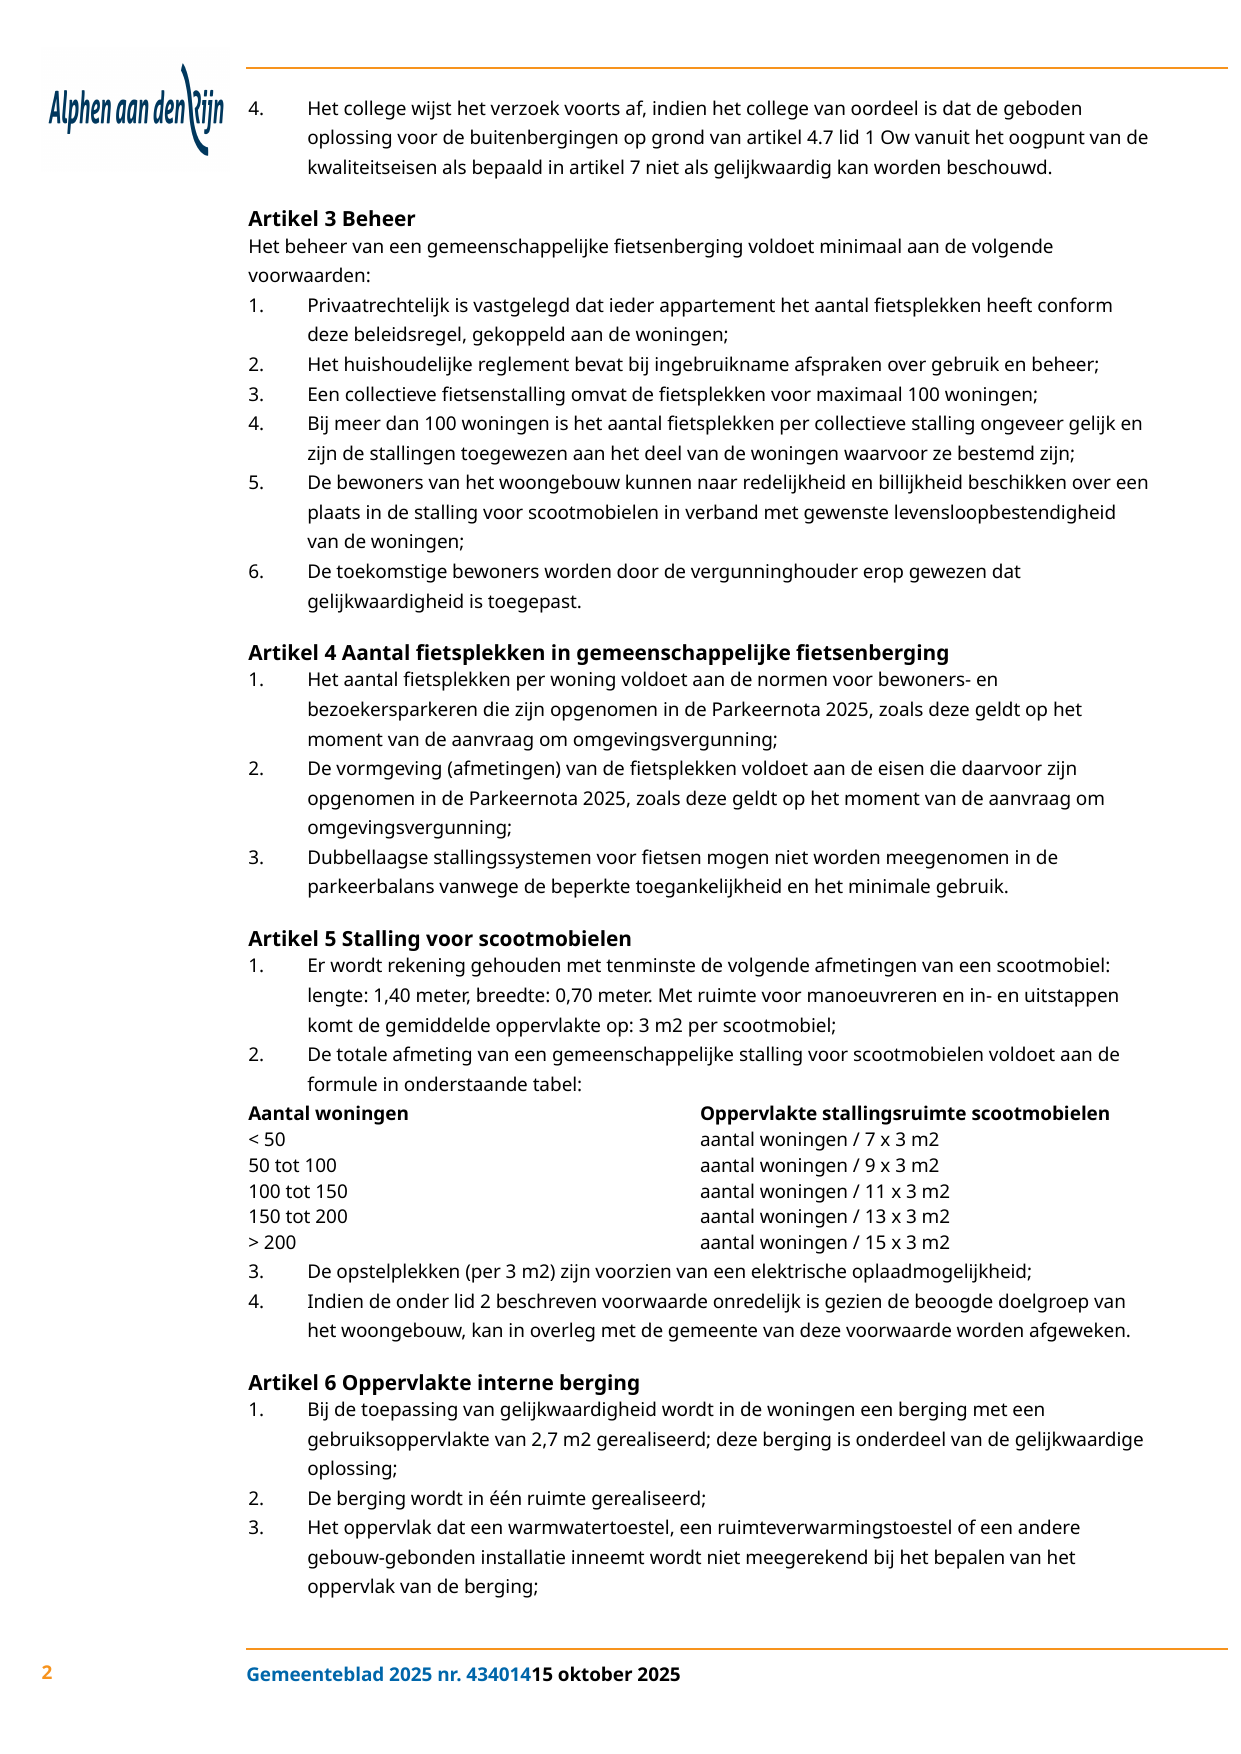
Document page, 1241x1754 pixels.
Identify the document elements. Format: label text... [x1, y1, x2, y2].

list Bij de toepassing van gelijkwaardigheid wordt in de woningen een berging met een gebruiksoppervlakte van 2,7 m2 gerealiseerd; deze berging is onderdeel van de gelijkwaardige oplossing; [248, 1396, 1152, 1481]
picture [41, 47, 231, 172]
list De vormgeving (afmetingen) van de fietsplekken voldoet aan de eisen die daarvoor zijn opgenomen in de Parkeernota 2025, zoals deze geldt op het moment van de aanvraag om omgevingsvergunning; [248, 755, 1152, 840]
table_cell aantal woningen / 11 x 3 m2 [700, 1178, 1152, 1203]
table_header Oppervlakte stallingsruimte scootmobielen [700, 1101, 1152, 1126]
list Het huishoudelijke reglement bevat bij ingebruikname afspraken over gebruik en beheer; [248, 351, 1152, 377]
text Artikel 4 Aantal fietsplekken in gemeenschappelijke fietsenberging [248, 638, 1152, 667]
text Het beheer van een gemeenschappelijke fietsenberging voldoet minimaal aan de volgende voorwaarden: [248, 233, 1152, 288]
list Indien de onder lid 2 beschreven voorwaarde onredelijk is gezien de beoogde doelgroep van het woongebouw, kan in overleg met de gemeente van deze voorwaarde worden afgeweken. [248, 1288, 1152, 1343]
list De totale afmeting van een gemeenschappelijke stalling voor scootmobielen voldoet aan de formule in onderstaande tabel: [248, 1041, 1152, 1097]
table_cell aantal woningen / 9 x 3 m2 [700, 1152, 1152, 1178]
list Een collectieve fietsenstalling omvat de fietsplekken voor maximaal 100 woningen; [248, 381, 1152, 406]
list Bij meer dan 100 woningen is het aantal fietsplekken per collectieve stalling ongeveer gelijk en zijn de stallingen toegewezen aan het deel van de woningen waarvoor ze bestemd zijn; [248, 410, 1152, 466]
text Artikel 5 Stalling voor scootmobielen [248, 924, 1152, 953]
table_cell 50 tot 100 [248, 1152, 700, 1178]
list Er wordt rekening gehouden met tenminste de volgende afmetingen van een scootmobiel: [248, 953, 1152, 978]
list Het aantal fietsplekken per woning voldoet aan de normen voor bewoners- en bezoekersparkeren die zijn opgenomen in de Parkeernota 2025, zoals deze geldt op het moment van de aanvraag om omgevingsvergunning; [248, 667, 1152, 752]
text Artikel 6 Oppervlakte interne berging [248, 1368, 1152, 1396]
table_cell > 200 [248, 1229, 700, 1255]
table_cell aantal woningen / 15 x 3 m2 [700, 1229, 1152, 1255]
table_cell aantal woningen / 13 x 3 m2 [700, 1204, 1152, 1229]
table_cell aantal woningen / 7 x 3 m2 [700, 1126, 1152, 1152]
table_header Aantal woningen [248, 1101, 700, 1126]
list De berging wordt in één ruimte gerealiseerd; [248, 1485, 1152, 1511]
table_cell 100 tot 150 [248, 1178, 700, 1203]
list lengte: 1,40 meter, breedte: 0,70 meter. Met ruimte voor manoeuvreren en in- en uitstappen komt de gemiddelde oppervlakte op: 3 m2 per scootmobiel; [248, 982, 1152, 1037]
list Het oppervlak dat een warmwatertoestel, een ruimteverwarmingstoestel of een andere gebouw-gebonden installatie inneemt wordt niet meegerekend bij het bepalen van het oppervlak van de berging; [248, 1514, 1152, 1599]
table_cell < 50 [248, 1126, 700, 1152]
list Privaatrechtelijk is vastgelegd dat ieder appartement het aantal fietsplekken heeft conform deze beleidsregel, gekoppeld aan de woningen; [248, 292, 1152, 347]
table_cell 150 tot 200 [248, 1204, 700, 1229]
text Artikel 3 Beheer [248, 204, 1152, 233]
list De bewoners van het woongebouw kunnen naar redelijkheid en billijkheid beschikken over een plaats in de stalling voor scootmobielen in verband met gewenste levensloopbestendigheid van de woningen; [248, 469, 1152, 554]
list De toekomstige bewoners worden door de vergunninghouder erop gewezen dat gelijkwaardigheid is toegepast. [248, 558, 1152, 613]
list De opstelplekken (per 3 m2) zijn voorzien van een elektrische oplaadmogelijkheid; [248, 1258, 1152, 1284]
list Dubbellaagse stallingssystemen voor fietsen mogen niet worden meegenomen in de parkeerbalans vanwege de beperkte toegankelijkheid en het minimale gebruik. [248, 844, 1152, 899]
list Het college wijst het verzoek voorts af, indien het college van oordeel is dat de geboden oplossing voor de buitenbergingen op grond van artikel 4.7 lid 1 Ow vanuit het oogpunt van de kwaliteitseisen als bepaald in artikel 7 niet als gelijkwaardig kan worden beschouwd. [248, 95, 1152, 180]
